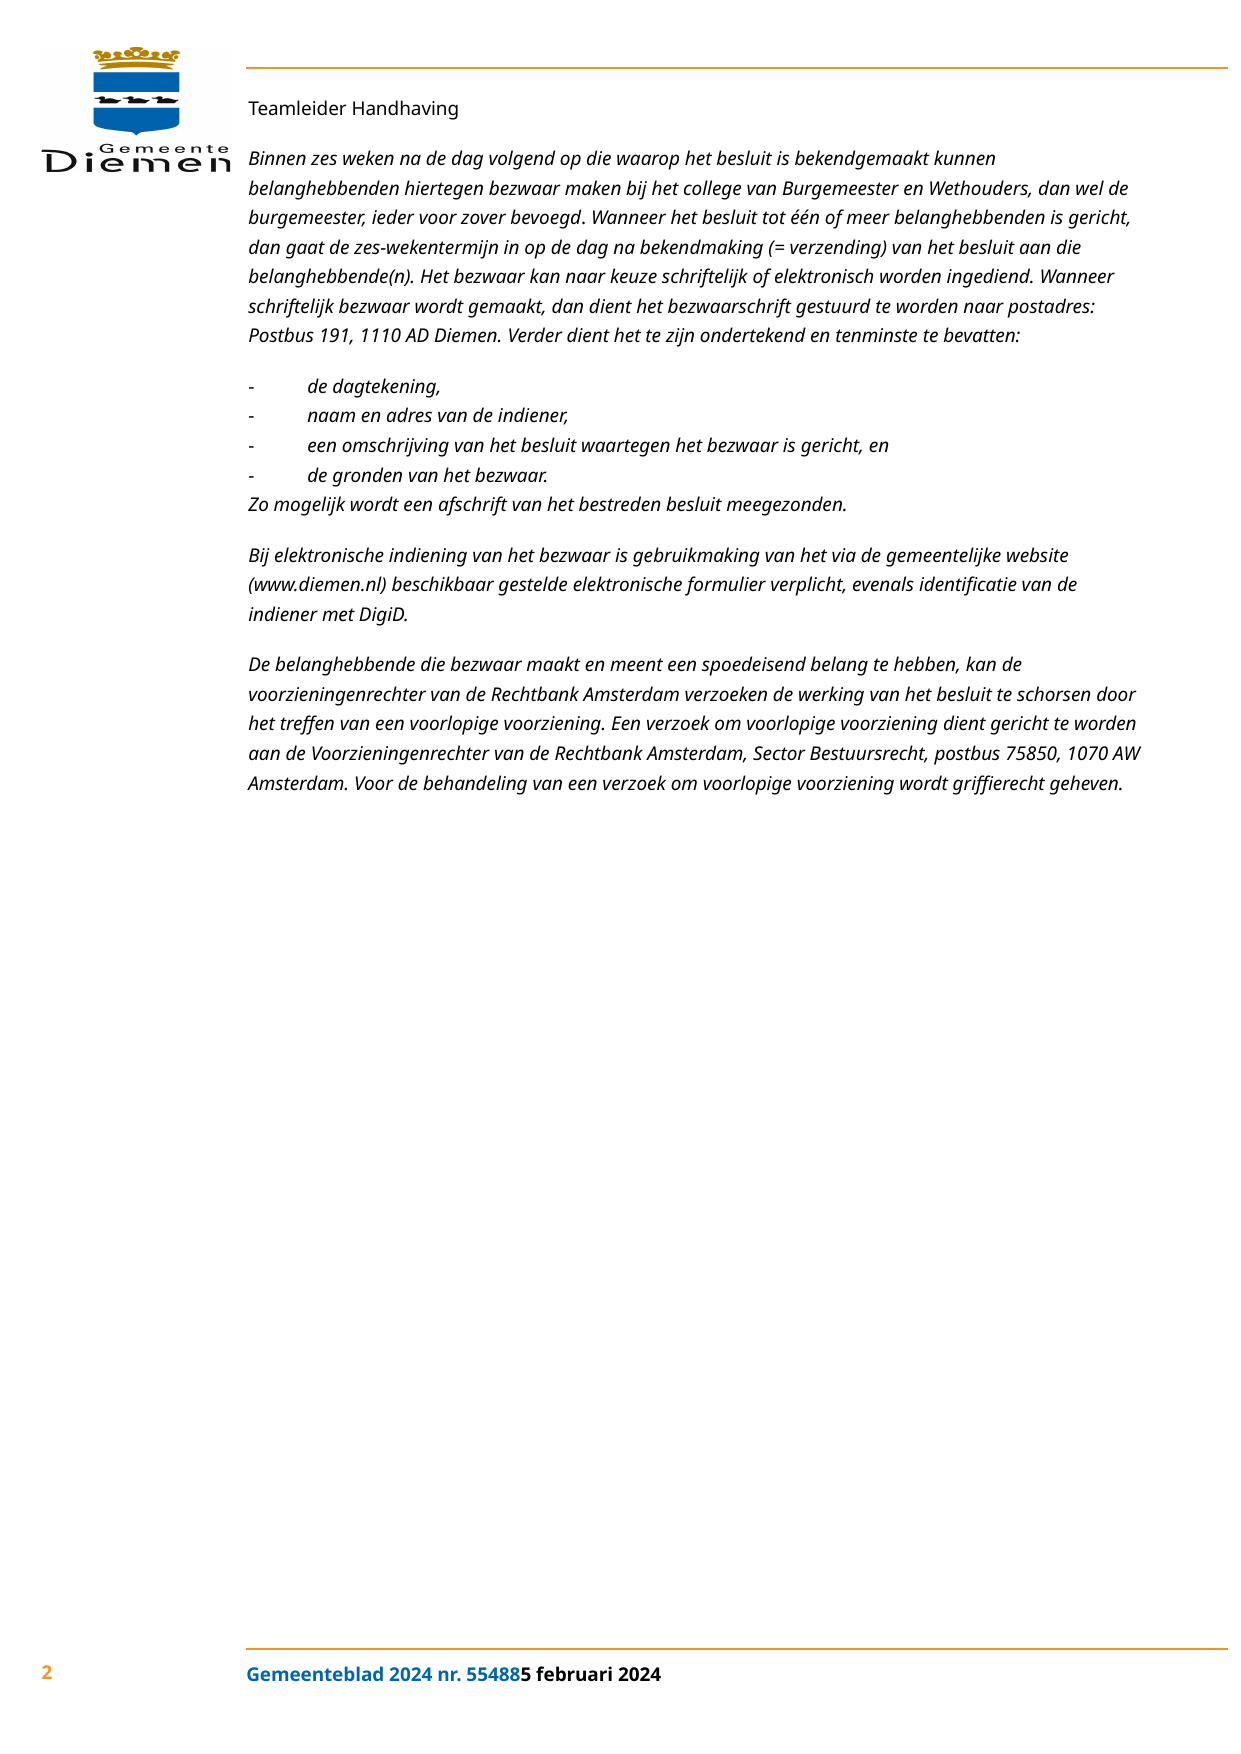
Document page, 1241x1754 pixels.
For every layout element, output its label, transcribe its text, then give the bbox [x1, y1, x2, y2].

text Bij elektronische indiening van het bezwaar is gebruikmaking van het via de gemeentelijke website (www.diemen.nl) beschikbaar gestelde elektronische formulier verplicht, evenals identificatie van de indiener met DigiD. [248, 542, 1152, 627]
list een omschrijving van het besluit waartegen het bezwaar is gericht, en [248, 432, 1152, 458]
list de gronden van het bezwaar. [248, 462, 1152, 488]
text Zo mogelijk wordt een afschrift van het bestreden besluit meegezonden. [248, 491, 1152, 517]
text Binnen zes weken na de dag volgend op die waarop het besluit is bekendgemaakt kunnen belanghebbenden hiertegen bezwaar maken bij het college van Burgemeester en Wethouders, dan wel de burgemeester, ieder voor zover bevoegd. Wanneer het besluit tot één of meer belanghebbenden is gericht, dan gaat de zes-wekentermijn in op de dag na bekendmaking (= verzending) van het besluit aan die belanghebbende(n). Het bezwaar kan naar keuze schriftelijk of elektronisch worden ingediend. Wanneer schriftelijk bezwaar wordt gemaakt, dan dient het bezwaarschrift gestuurd te worden naar postadres: Postbus 191, 1110 AD Diemen. Verder dient het te zijn ondertekend en tenminste te bevatten: [248, 145, 1152, 348]
text De belanghebbende die bezwaar maakt en meent een spoedeisend belang te hebben, kan de voorzieningenrechter van de Rechtbank Amsterdam verzoeken de werking van het besluit te schorsen door het treffen van een voorlopige voorziening. Een verzoek om voorlopige voorziening dient gericht te worden aan de Voorzieningenrechter van de Rechtbank Amsterdam, Sector Bestuursrecht, postbus 75850, 1070 AW Amsterdam. Voor de behandeling van een verzoek om voorlopige voorziening wordt griffierecht geheven. [248, 651, 1152, 796]
list de dagtekening, [248, 373, 1152, 399]
picture [41, 47, 231, 172]
list naam en adres van de indiener, [248, 403, 1152, 428]
text Teamleider Handhaving [248, 95, 1152, 121]
